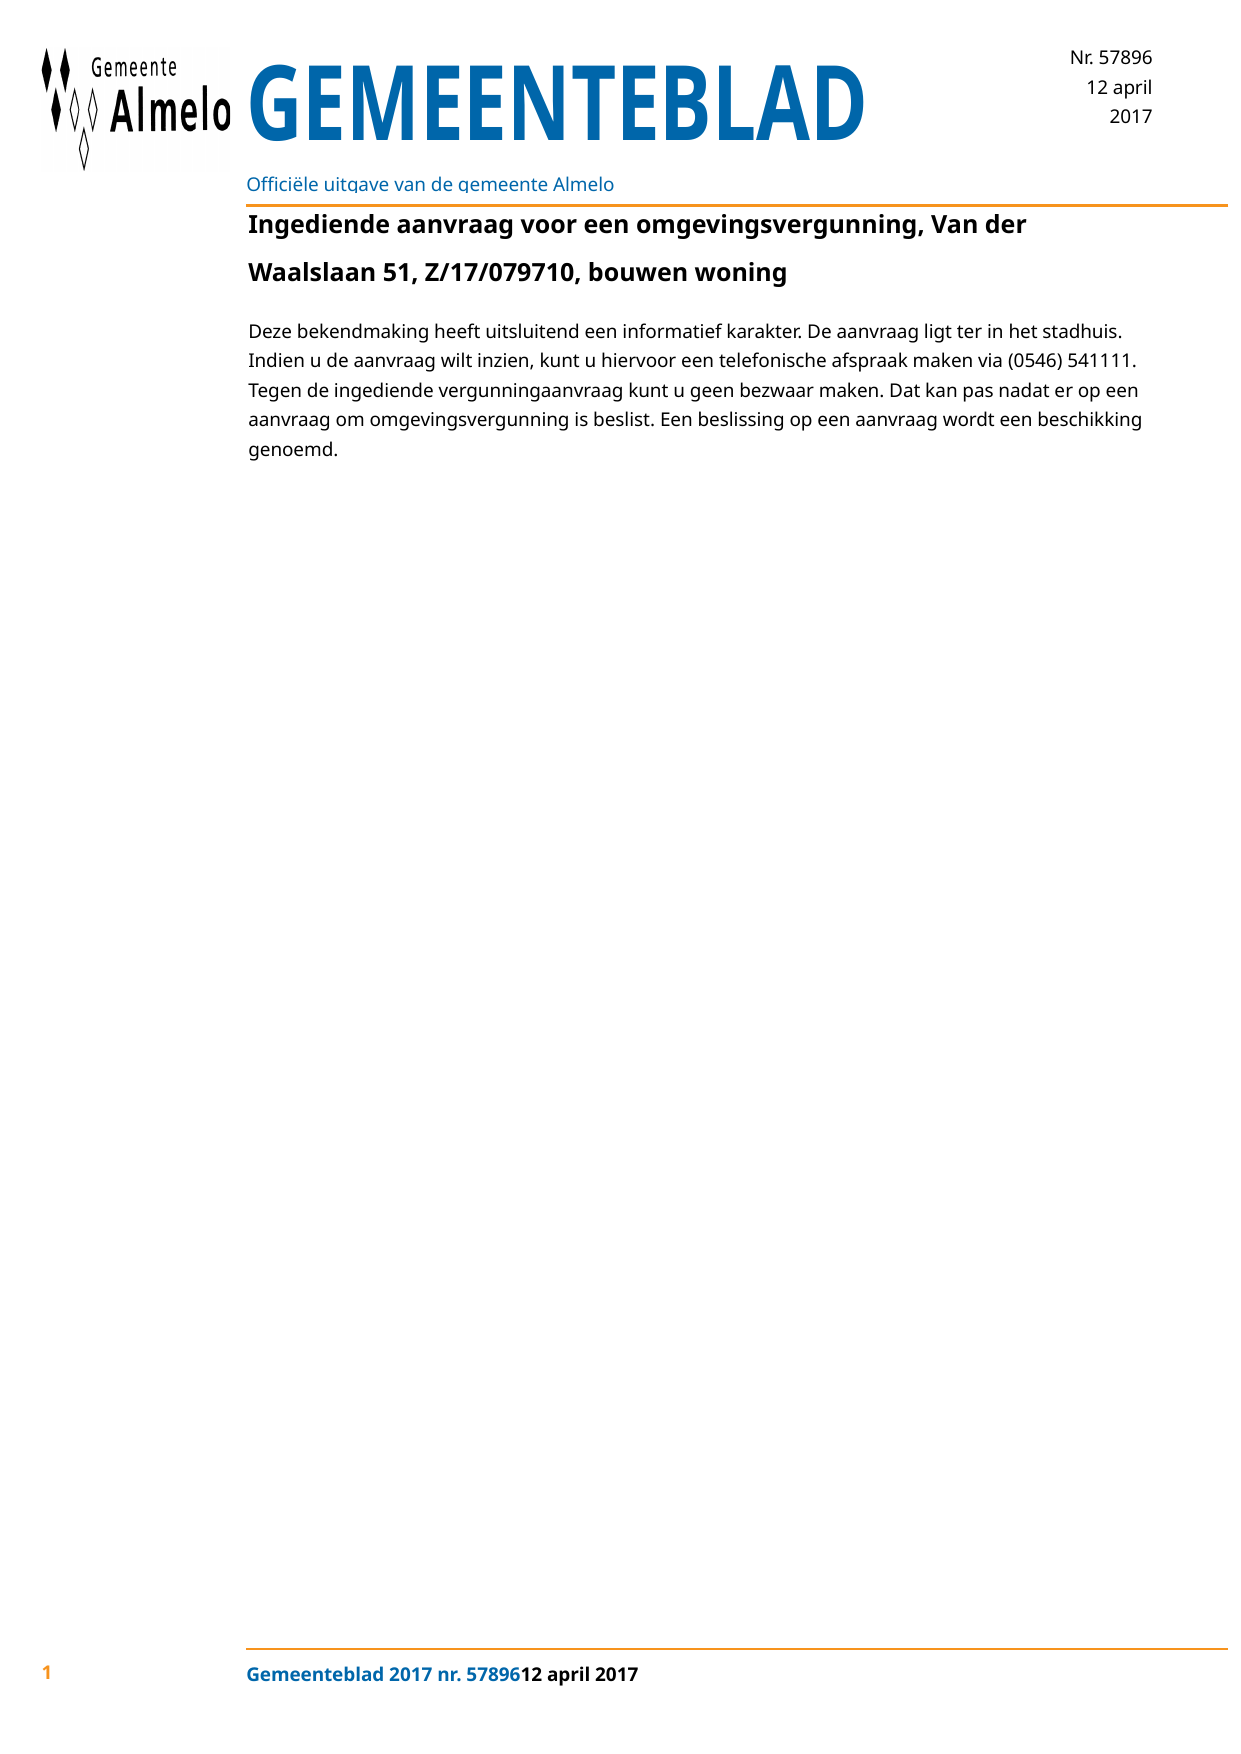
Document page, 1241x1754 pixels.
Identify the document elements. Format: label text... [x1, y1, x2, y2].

text Ingediende aanvraag voor een omgevingsvergunning, Van der Waalslaan 51, Z/17/079710, bouwen woning [248, 207, 1152, 288]
picture [41, 47, 231, 172]
text Deze bekendmaking heeft uitsluitend een informatief karakter. De aanvraag ligt ter in het stadhuis. Indien u de aanvraag wilt inzien, kunt u hiervoor een telefonische afspraak maken via (0546) 541111. Tegen de ingediende vergunningaanvraag kunt u geen bezwaar maken. Dat kan pas nadat er op een aanvraag om omgevingsvergunning is beslist. Een beslissing op een aanvraag wordt een beschikking genoemd. [248, 318, 1152, 462]
